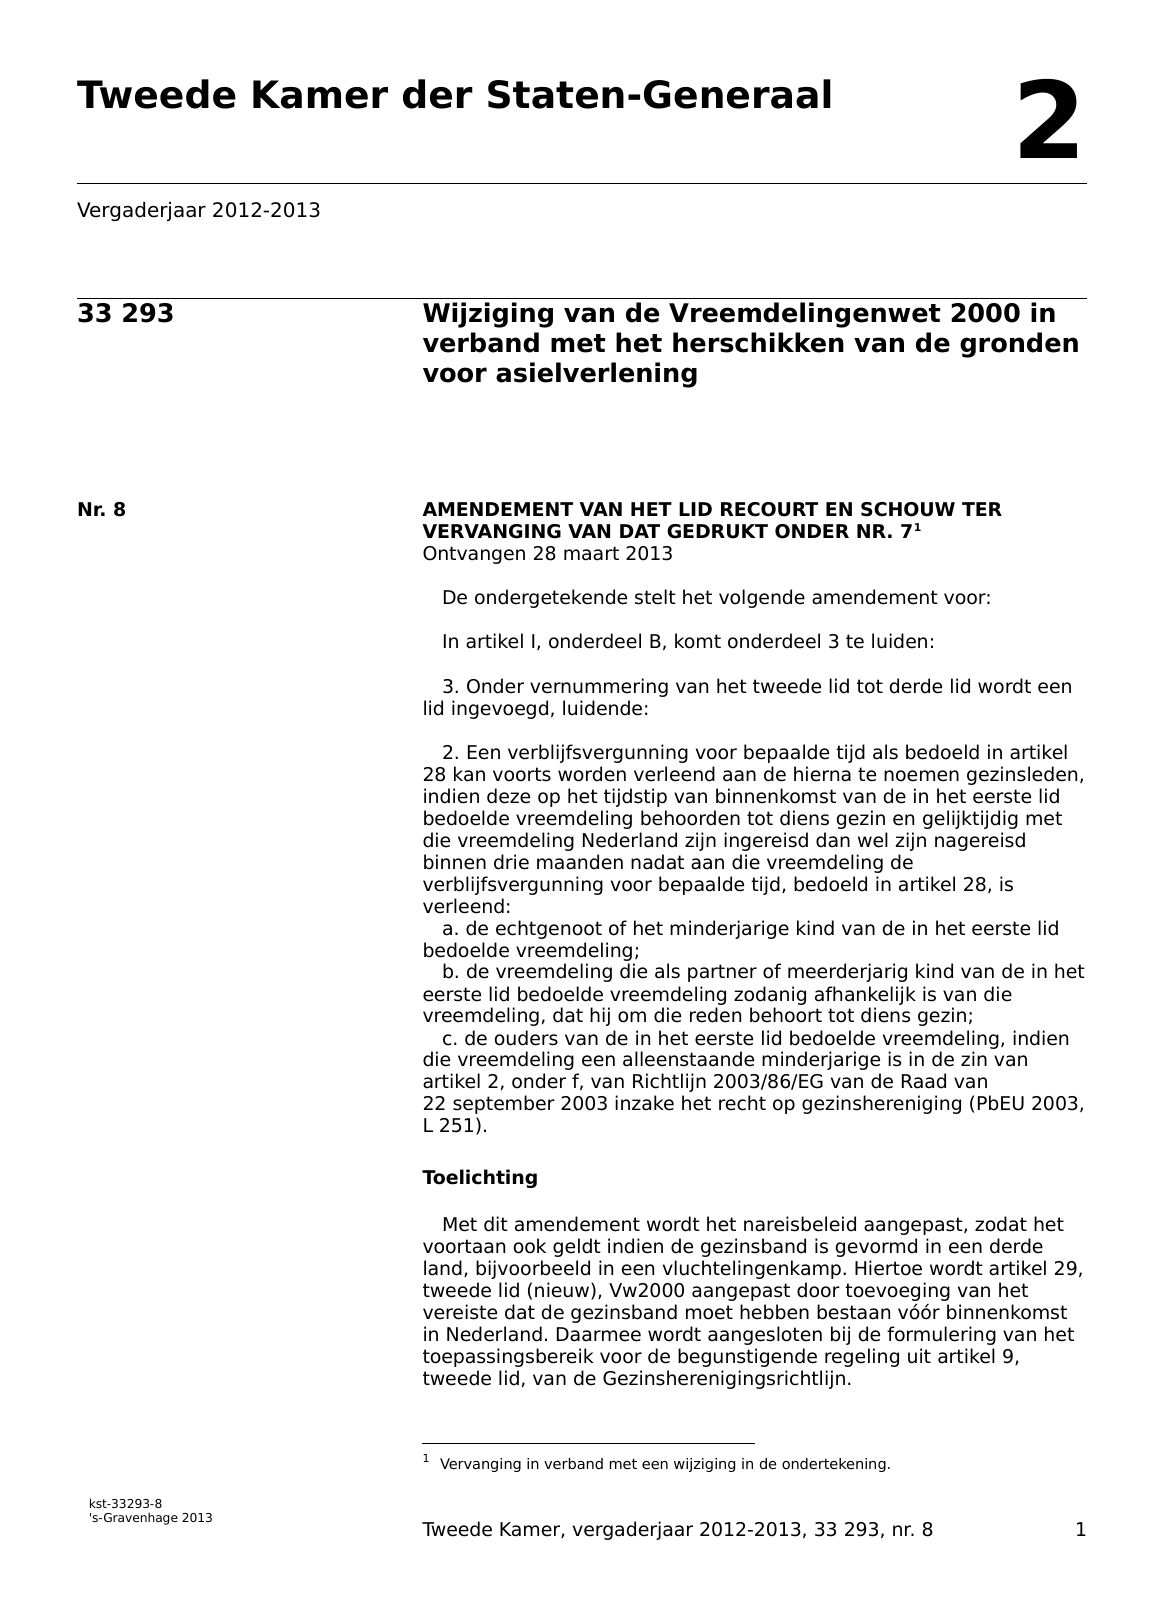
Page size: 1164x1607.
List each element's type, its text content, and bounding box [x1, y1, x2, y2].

text In artikel I, onderdeel B, komt onderdeel 3 te luiden: [422, 631, 1087, 653]
text Met dit amendement wordt het nareisbeleid aangepast, zodat het voortaan ook geldt indien de gezinsband is gevormd in een derde land, bijvoorbeeld in een vluchtelingenkamp. Hiertoe wordt artikel 29, tweede lid (nieuw), Vw2000 aangepast door toevoeging van het vereiste dat de gezinsband moet hebben bestaan vóór binnenkomst in Nederland. Daarmee wordt aangesloten bij de formulering van het toepassingsbereik voor de begunstigende regeling uit artikel 9, tweede lid, van de Gezinsherenigingsrichtlijn. [422, 1214, 1087, 1390]
text De ondergetekende stelt het volgende amendement voor: [422, 587, 1087, 609]
text Vervanging in verband met een wijziging in de ondertekening. [422, 1452, 1087, 1474]
text kst-33293-8 [88, 1497, 323, 1511]
table_header 2 [886, 59, 1087, 183]
table_header Tweede Kamer der Staten-Generaal [77, 59, 886, 183]
subtitle Toelichting [422, 1167, 1087, 1189]
subtitle 33 293 Wijziging van de Vreemdelingenwet 2000 in verband met het herschikken van de gronden voor asielverlening [77, 299, 1087, 388]
text 3. Onder vernummering van het tweede lid tot derde lid wordt een lid ingevoegd, luidende: [422, 676, 1087, 719]
subtitle Nr. 8 AMENDEMENT VAN HET LID RECOURT EN SCHOUW TER VERVANGING VAN DAT GEDRUKT ONDER NR. 7 [77, 499, 1087, 543]
text c. de ouders van de in het eerste lid bedoelde vreemdeling, indien die vreemdeling een alleenstaande minderjarige is in de zin van artikel 2, onder f, van Richtlijn 2003/86/EG van de Raad van 22 september 2003 inzake het recht op gezinshereniging (PbEU 2003, L 251). [422, 1027, 1087, 1137]
table_cell Vergaderjaar 2012-2013 [77, 184, 1087, 298]
text b. de vreemdeling die als partner of meerderjarig kind van de in het eerste lid bedoelde vreemdeling zodanig afhankelijk is van die vreemdeling, dat hij om die reden behoort tot diens gezin; [422, 961, 1087, 1027]
text a. de echtgenoot of het minderjarige kind van de in het eerste lid bedoelde vreemdeling; [422, 917, 1087, 961]
text 's-Gravenhage 2013 [88, 1511, 323, 1525]
text Ontvangen 28 maart 2013 [422, 543, 1087, 565]
text 2. Een verblijfsvergunning voor bepaalde tijd als bedoeld in artikel 28 kan voorts worden verleend aan de hierna te noemen gezinsleden, indien deze op het tijdstip van binnenkomst van de in het eerste lid bedoelde vreemdeling behoorden tot diens gezin en gelijktijdig met die vreemdeling Nederland zijn ingereisd dan wel zijn nagereisd binnen drie maanden nadat aan die vreemdeling de verblijfsvergunning voor bepaalde tijd, bedoeld in artikel 28, is verleend: [422, 742, 1087, 917]
